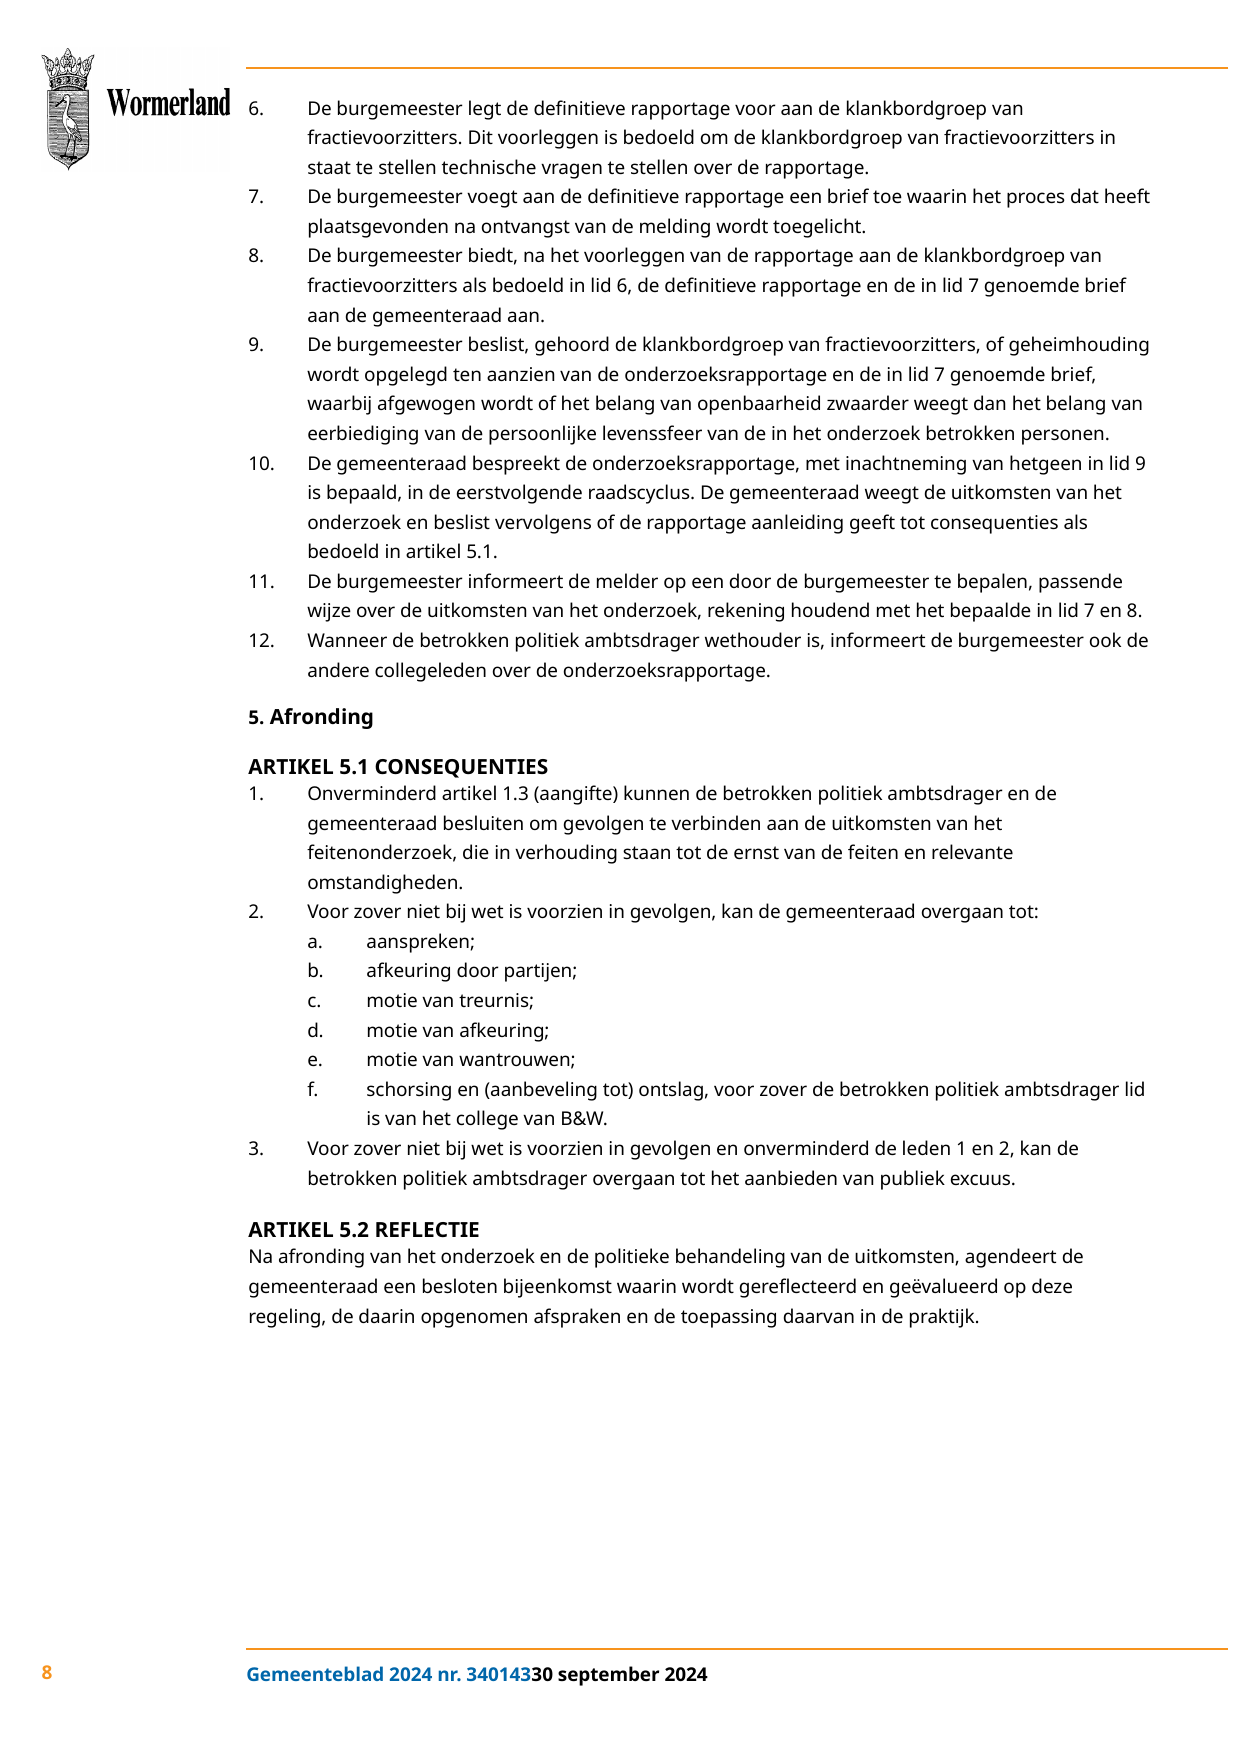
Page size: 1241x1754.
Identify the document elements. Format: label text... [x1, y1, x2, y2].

text 5. Afronding [248, 702, 1152, 731]
text Na afronding van het onderzoek en de politieke behandeling van de uitkomsten, agendeert de gemeenteraad een besloten bijeenkomst waarin wordt gereflecteerd en geëvalueerd op deze regeling, de daarin opgenomen afspraken en de toepassing daarvan in de praktijk. [248, 1244, 1152, 1328]
text ARTIKEL 5.1 CONSEQUENTIES [248, 752, 1152, 780]
list motie van afkeuring; [307, 1017, 1152, 1043]
list schorsing en (aanbeveling tot) ontslag, voor zover de betrokken politiek ambtsdrager lid is van het college van B&W. [307, 1076, 1152, 1131]
text ARTIKEL 5.2 REFLECTIE [248, 1215, 1152, 1244]
list De burgemeester legt de definitieve rapportage voor aan de klankbordgroep van fractievoorzitters. Dit voorleggen is bedoeld om de klankbordgroep van fractievoorzitters in staat te stellen technische vragen te stellen over de rapportage. [248, 95, 1152, 180]
list afkeuring door partijen; [307, 958, 1152, 983]
list De burgemeester voegt aan de definitieve rapportage een brief toe waarin het proces dat heeft plaatsgevonden na ontvangst van de melding wordt toegelicht. [248, 183, 1152, 239]
list motie van wantrouwen; [307, 1046, 1152, 1072]
list motie van treurnis; [307, 987, 1152, 1013]
list aanspreken; [307, 928, 1152, 954]
list Voor zover niet bij wet is voorzien in gevolgen, kan de gemeenteraad overgaan tot: [248, 898, 1152, 924]
picture [41, 47, 231, 172]
list De gemeenteraad bespreekt de onderzoeksrapportage, met inachtneming van hetgeen in lid 9 is bepaald, in de eerstvolgende raadscyclus. De gemeenteraad weegt de uitkomsten van het onderzoek en beslist vervolgens of de rapportage aanleiding geeft tot consequenties als bedoeld in artikel 5.1. [248, 450, 1152, 564]
list Onverminderd artikel 1.3 (aangifte) kunnen de betrokken politiek ambtsdrager en de gemeenteraad besluiten om gevolgen te verbinden aan de uitkomsten van het feitenonderzoek, die in verhouding staan tot de ernst van de feiten en relevante omstandigheden. [248, 780, 1152, 895]
list De burgemeester biedt, na het voorleggen van de rapportage aan de klankbordgroep van fractievoorzitters als bedoeld in lid 6, de definitieve rapportage en de in lid 7 genoemde brief aan de gemeenteraad aan. [248, 243, 1152, 328]
list De burgemeester beslist, gehoord de klankbordgroep van fractievoorzitters, of geheimhouding wordt opgelegd ten aanzien van de onderzoeksrapportage en de in lid 7 genoemde brief, waarbij afgewogen wordt of het belang van openbaarheid zwaarder weegt dan het belang van eerbiediging van de persoonlijke levenssfeer van de in het onderzoek betrokken personen. [248, 331, 1152, 446]
list Wanneer de betrokken politiek ambtsdrager wethouder is, informeert de burgemeester ook de andere collegeleden over de onderzoeksrapportage. [248, 627, 1152, 683]
list Voor zover niet bij wet is voorzien in gevolgen en onverminderd de leden 1 en 2, kan de betrokken politiek ambtsdrager overgaan tot het aanbieden van publiek excuus. [248, 1135, 1152, 1191]
list De burgemeester informeert de melder op een door de burgemeester te bepalen, passende wijze over de uitkomsten van het onderzoek, rekening houdend met het bepaalde in lid 7 en 8. [248, 568, 1152, 623]
